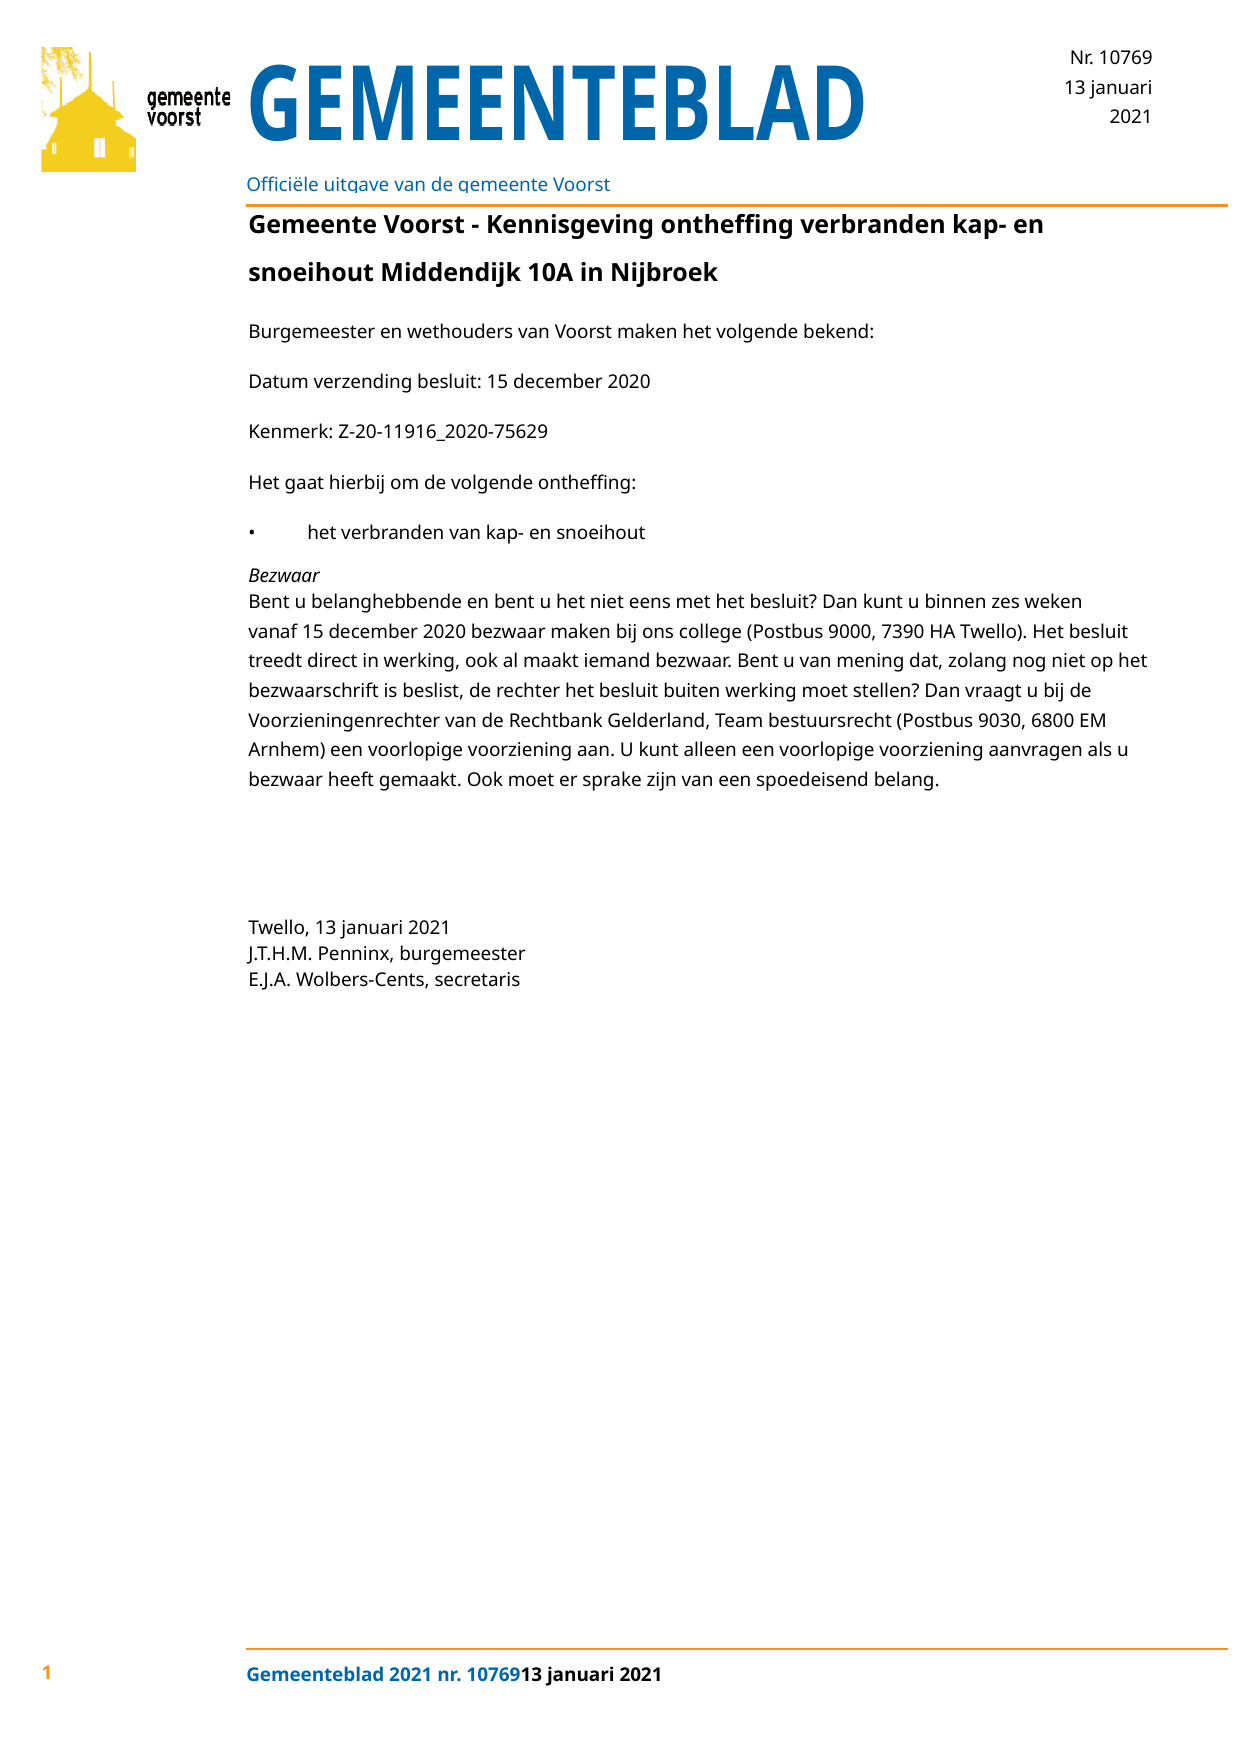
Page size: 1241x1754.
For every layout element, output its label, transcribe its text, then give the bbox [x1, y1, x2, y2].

text Kenmerk: Z-20-11916_2020-75629 [248, 419, 1152, 444]
text Datum verzending besluit: 15 december 2020 [248, 368, 1152, 394]
list het verbranden van kap- en snoeihout [248, 519, 1152, 545]
text J.T.H.M. Penninx, burgemeester [248, 940, 1152, 966]
text Bezwaar [248, 563, 1152, 588]
picture [41, 47, 231, 172]
text Gemeente Voorst - Kennisgeving ontheffing verbranden kap- en snoeihout Middendijk 10A in Nijbroek [248, 207, 1152, 288]
text E.J.A. Wolbers-Cents, secretaris [248, 966, 1152, 992]
text Het gaat hierbij om de volgende ontheffing: [248, 469, 1152, 495]
text Twello, 13 januari 2021 [248, 914, 1152, 940]
text Burgemeester en wethouders van Voorst maken het volgende bekend: [248, 318, 1152, 344]
text Bent u belanghebbende en bent u het niet eens met het besluit? Dan kunt u binnen zes weken vanaf 15 december 2020 bezwaar maken bij ons college (Postbus 9000, 7390 HA Twello). Het besluit treedt direct in werking, ook al maakt iemand bezwaar. Bent u van mening dat, zolang nog niet op het bezwaarschrift is beslist, de rechter het besluit buiten werking moet stellen? Dan vraagt u bij de Voorzieningenrechter van de Rechtbank Gelderland, Team bestuursrecht (Postbus 9030, 6800 EM Arnhem) een voorlopige voorziening aan. U kunt alleen een voorlopige voorziening aanvragen als u bezwaar heeft gemaakt. Ook moet er sprake zijn van een spoedeisend belang. [248, 588, 1152, 792]
